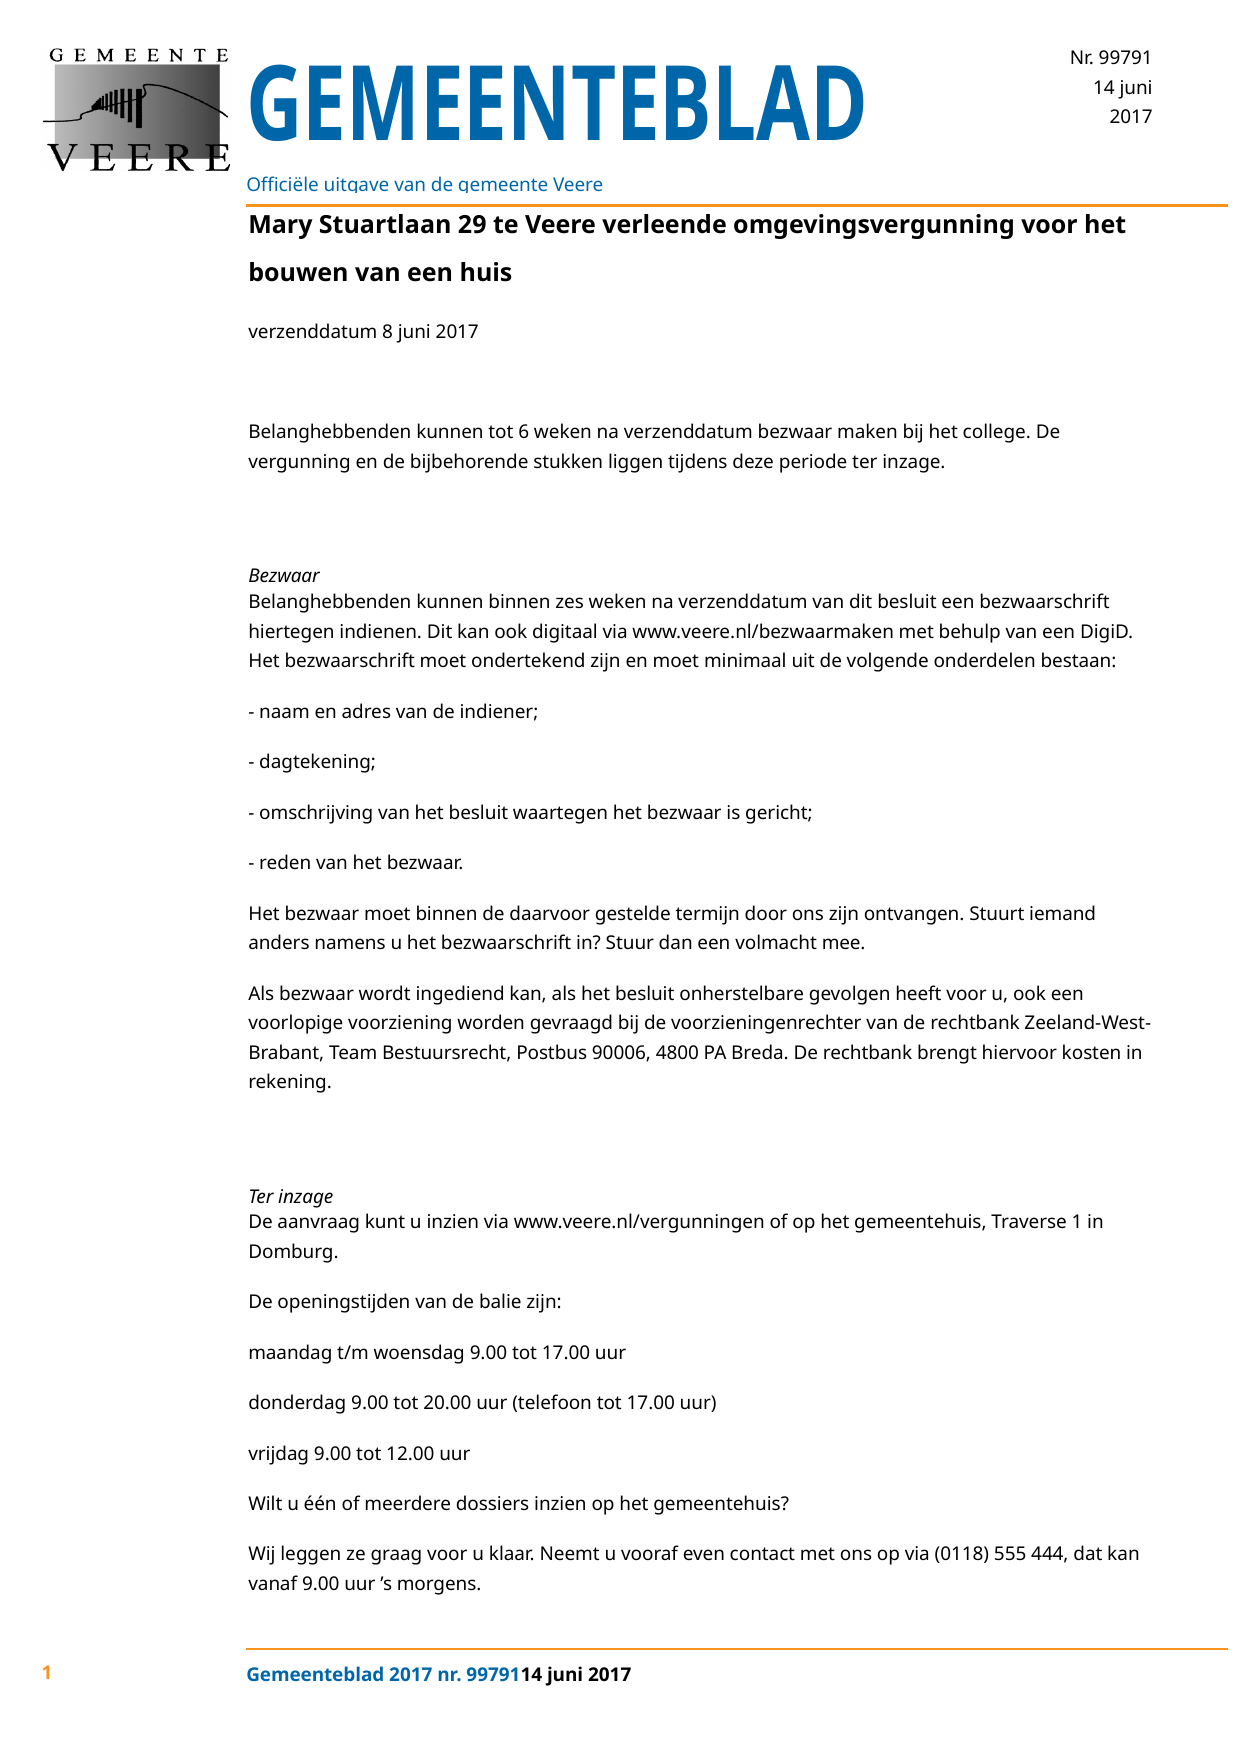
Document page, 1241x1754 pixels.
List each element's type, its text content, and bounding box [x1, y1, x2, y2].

picture [41, 47, 231, 172]
text De openingstijden van de balie zijn: [248, 1288, 1152, 1314]
text De aanvraag kunt u inzien via www.veere.nl/vergunningen of op het gemeentehuis, Traverse 1 in Domburg. [248, 1208, 1152, 1264]
text - naam en adres van de indiener; [248, 698, 1152, 724]
text Mary Stuartlaan 29 te Veere verleende omgevingsvergunning voor het bouwen van een huis [248, 207, 1152, 288]
text Ter inzage [248, 1183, 1152, 1208]
text Als bezwaar wordt ingediend kan, als het besluit onherstelbare gevolgen heeft voor u, ook een voorlopige voorziening worden gevraagd bij de voorzieningenrechter van de rechtbank Zeeland-West-Brabant, Team Bestuursrecht, Postbus 90006, 4800 PA Breda. De rechtbank brengt hiervoor kosten in rekening. [248, 980, 1152, 1094]
text Belanghebbenden kunnen binnen zes weken na verzenddatum van dit besluit een bezwaarschrift hiertegen indienen. Dit kan ook digitaal via www.veere.nl/bezwaarmaken met behulp van een DigiD. Het bezwaarschrift moet ondertekend zijn en moet minimaal uit de volgende onderdelen bestaan: [248, 588, 1152, 673]
text - dagtekening; [248, 748, 1152, 774]
text Wij leggen ze graag voor u klaar. Neemt u vooraf even contact met ons op via (0118) 555 444, dat kan vanaf 9.00 uur ’s morgens. [248, 1541, 1152, 1596]
text Belanghebbenden kunnen tot 6 weken na verzenddatum bezwaar maken bij het college. De vergunning en de bijbehorende stukken liggen tijdens deze periode ter inzage. [248, 419, 1152, 474]
text maandag t/m woensdag 9.00 tot 17.00 uur [248, 1339, 1152, 1365]
text Het bezwaar moet binnen de daarvoor gestelde termijn door ons zijn ontvangen. Stuurt iemand anders namens u het bezwaarschrift in? Stuur dan een volmacht mee. [248, 900, 1152, 955]
text vrijdag 9.00 tot 12.00 uur [248, 1440, 1152, 1466]
text verzenddatum 8 juni 2017 [248, 318, 1152, 344]
text Bezwaar [248, 563, 1152, 588]
text - reden van het bezwaar. [248, 849, 1152, 875]
text - omschrijving van het besluit waartegen het bezwaar is gericht; [248, 799, 1152, 824]
text donderdag 9.00 tot 20.00 uur (telefoon tot 17.00 uur) [248, 1389, 1152, 1415]
text Wilt u één of meerdere dossiers inzien op het gemeentehuis? [248, 1490, 1152, 1516]
